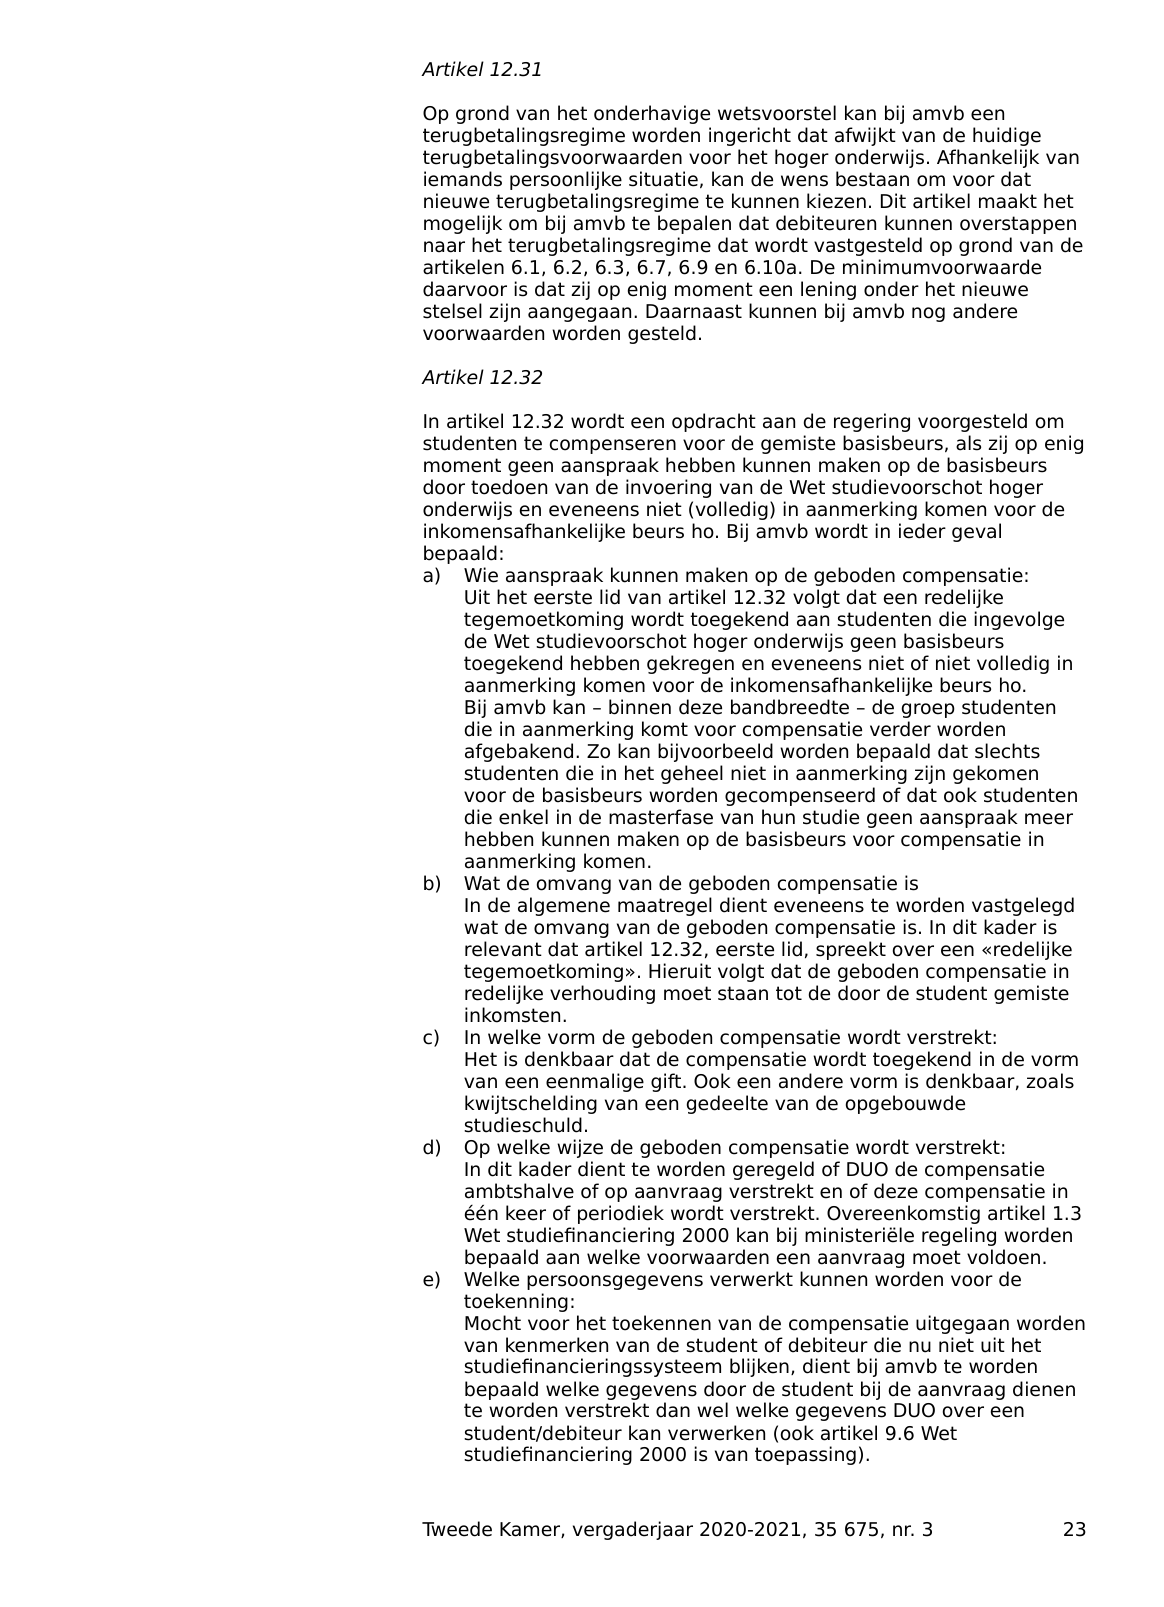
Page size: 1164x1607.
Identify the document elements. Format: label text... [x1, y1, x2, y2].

text a) Wie aanspraak kunnen maken op de geboden compensatie: [422, 565, 1087, 587]
text Uit het eerste lid van artikel 12.32 volgt dat een redelijke tegemoetkoming wordt toegekend aan studenten die ingevolge de Wet studievoorschot hoger onderwijs geen basisbeurs toegekend hebben gekregen en eveneens niet of niet volledig in aanmerking komen voor de inkomensafhankelijke beurs ho. [464, 587, 1087, 697]
text Op grond van het onderhavige wetsvoorstel kan bij amvb een terugbetalingsregime worden ingericht dat afwijkt van de huidige terugbetalingsvoorwaarden voor het hoger onderwijs. Afhankelijk van iemands persoonlijke situatie, kan de wens bestaan om voor dat nieuwe terugbetalingsregime te kunnen kiezen. Dit artikel maakt het mogelijk om bij amvb te bepalen dat debiteuren kunnen overstappen naar het terugbetalingsregime dat wordt vastgesteld op grond van de artikelen 6.1, 6.2, 6.3, 6.7, 6.9 en 6.10a. De minimumvoorwaarde daarvoor is dat zij op enig moment een lening onder het nieuwe stelsel zijn aangegaan. Daarnaast kunnen bij amvb nog andere voorwaarden worden gesteld. [422, 103, 1087, 345]
text d) Op welke wijze de geboden compensatie wordt verstrekt: [422, 1137, 1087, 1159]
text In artikel 12.32 wordt een opdracht aan de regering voorgesteld om studenten te compenseren voor de gemiste basisbeurs, als zij op enig moment geen aanspraak hebben kunnen maken op de basisbeurs door toedoen van de invoering van de Wet studievoorschot hoger onderwijs en eveneens niet (volledig) in aanmerking komen voor de inkomensafhankelijke beurs ho. Bij amvb wordt in ieder geval bepaald: [422, 411, 1087, 565]
text In dit kader dient te worden geregeld of DUO de compensatie ambtshalve of op aanvraag verstrekt en of deze compensatie in één keer of periodiek wordt verstrekt. Overeenkomstig artikel 1.3 Wet studiefinanciering 2000 kan bij ministeriële regeling worden bepaald aan welke voorwaarden een aanvraag moet voldoen. [464, 1159, 1087, 1268]
text e) Welke persoonsgegevens verwerkt kunnen worden voor de toekenning: [422, 1268, 1087, 1312]
text Het is denkbaar dat de compensatie wordt toegekend in de vorm van een eenmalige gift. Ook een andere vorm is denkbaar, zoals kwijtschelding van een gedeelte van de opgebouwde studieschuld. [464, 1049, 1087, 1137]
text In de algemene maatregel dient eveneens te worden vastgelegd wat de omvang van de geboden compensatie is. In dit kader is relevant dat artikel 12.32, eerste lid, spreekt over een «redelijke tegemoetkoming». Hieruit volgt dat de geboden compensatie in redelijke verhouding moet staan tot de door de student gemiste inkomsten. [464, 895, 1087, 1027]
text c) In welke vorm de geboden compensatie wordt verstrekt: [422, 1027, 1087, 1049]
text Mocht voor het toekennen van de compensatie uitgegaan worden van kenmerken van de student of debiteur die nu niet uit het studiefinancieringssysteem blijken, dient bij amvb te worden bepaald welke gegevens door de student bij de aanvraag dienen te worden verstrekt dan wel welke gegevens DUO over een student/debiteur kan verwerken (ook artikel 9.6 Wet studiefinanciering 2000 is van toepassing). [464, 1312, 1087, 1466]
subtitle Artikel 12.32 [422, 367, 1087, 389]
text b) Wat de omvang van de geboden compensatie is [422, 873, 1087, 895]
text Bij amvb kan – binnen deze bandbreedte – de groep studenten die in aanmerking komt voor compensatie verder worden afgebakend. Zo kan bijvoorbeeld worden bepaald dat slechts studenten die in het geheel niet in aanmerking zijn gekomen voor de basisbeurs worden gecompenseerd of dat ook studenten die enkel in de masterfase van hun studie geen aanspraak meer hebben kunnen maken op de basisbeurs voor compensatie in aanmerking komen. [464, 697, 1087, 873]
subtitle Artikel 12.31 [422, 59, 1087, 81]
